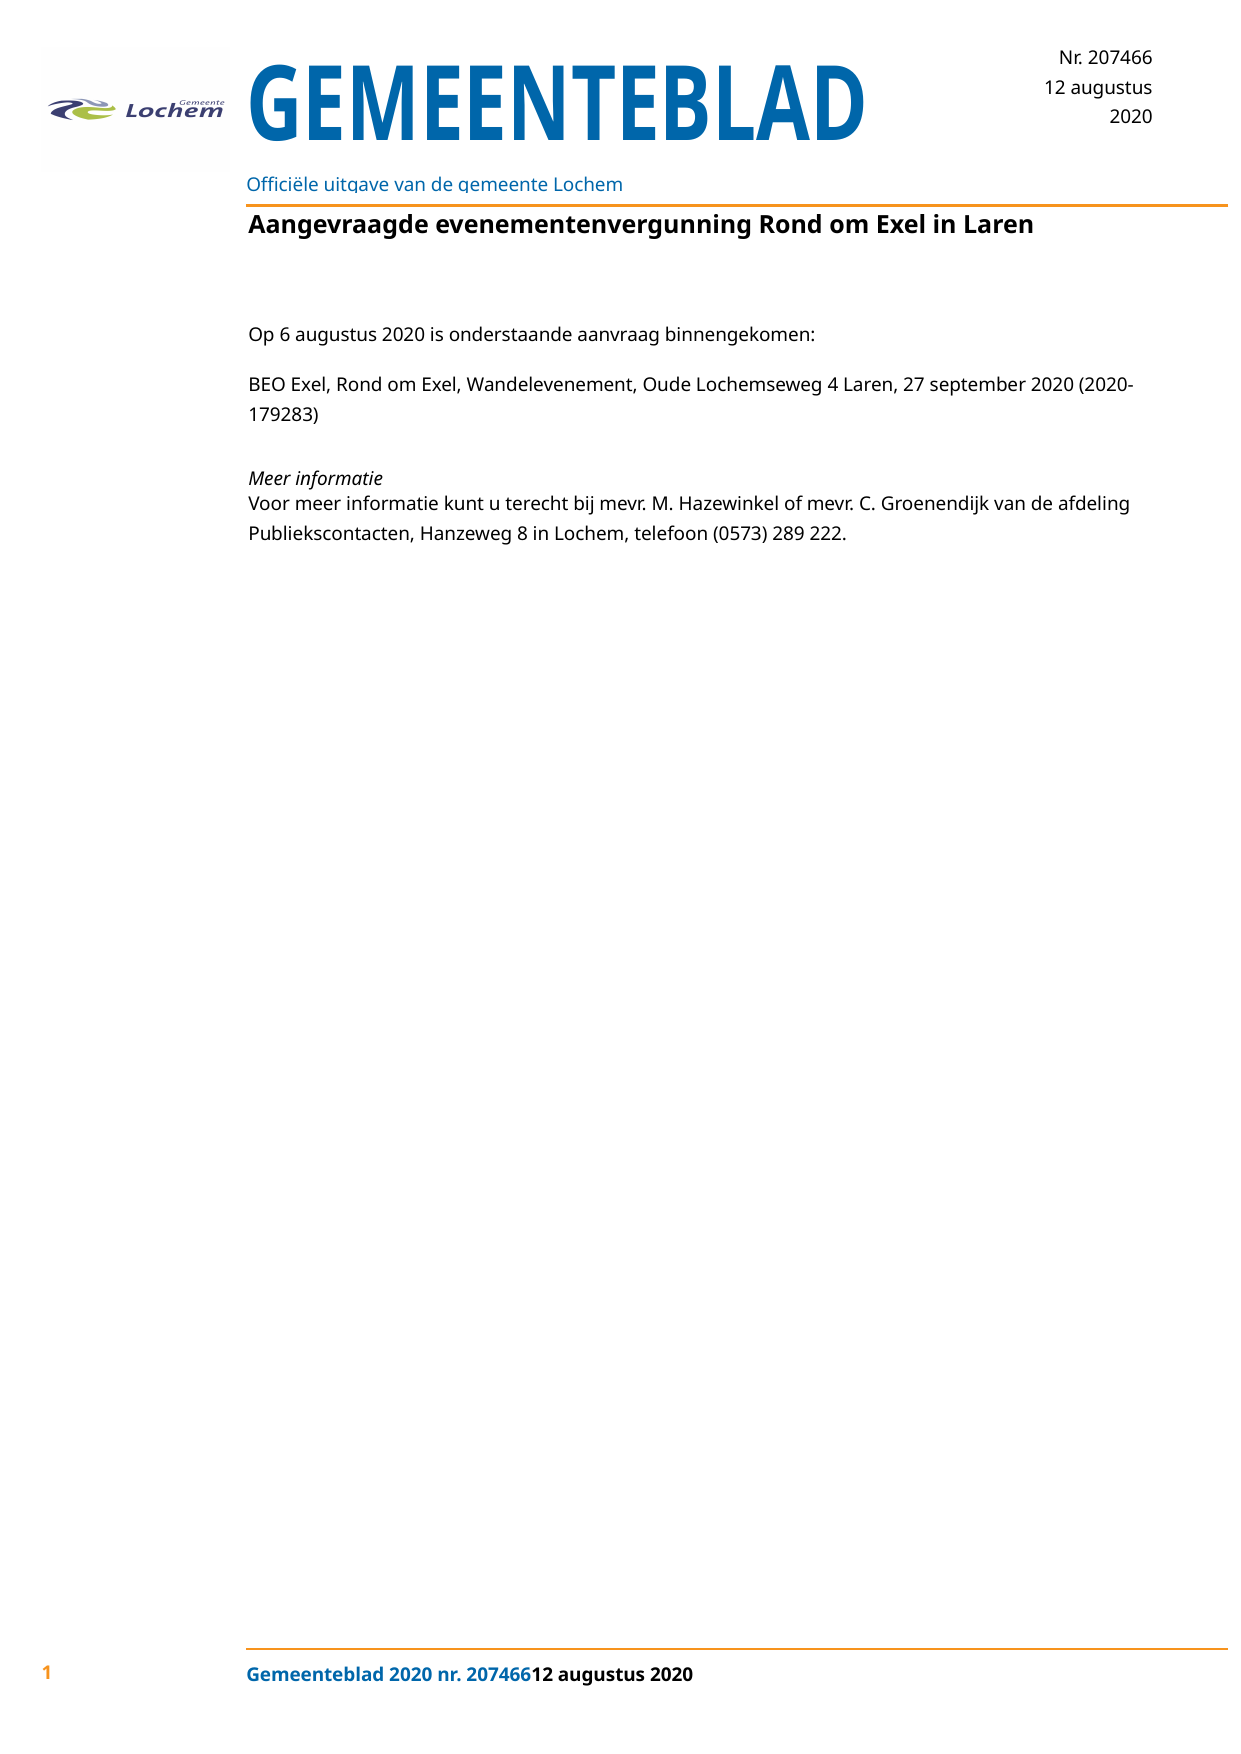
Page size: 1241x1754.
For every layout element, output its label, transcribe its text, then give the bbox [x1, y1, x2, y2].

text Meer informatie [248, 465, 1152, 490]
picture [41, 47, 231, 172]
text Voor meer informatie kunt u terecht bij mevr. M. Hazewinkel of mevr. C. Groenendijk van de afdeling Publiekscontacten, Hanzeweg 8 in Lochem, telefoon (0573) 289 222. [248, 490, 1152, 546]
text Aangevraagde evenementenvergunning Rond om Exel in Laren [248, 207, 1152, 241]
text Op 6 augustus 2020 is onderstaande aanvraag binnengekomen: [248, 321, 1152, 346]
text BEO Exel, Rond om Exel, Wandelevenement, Oude Lochemseweg 4 Laren, 27 september 2020 (2020-179283) [248, 371, 1152, 426]
